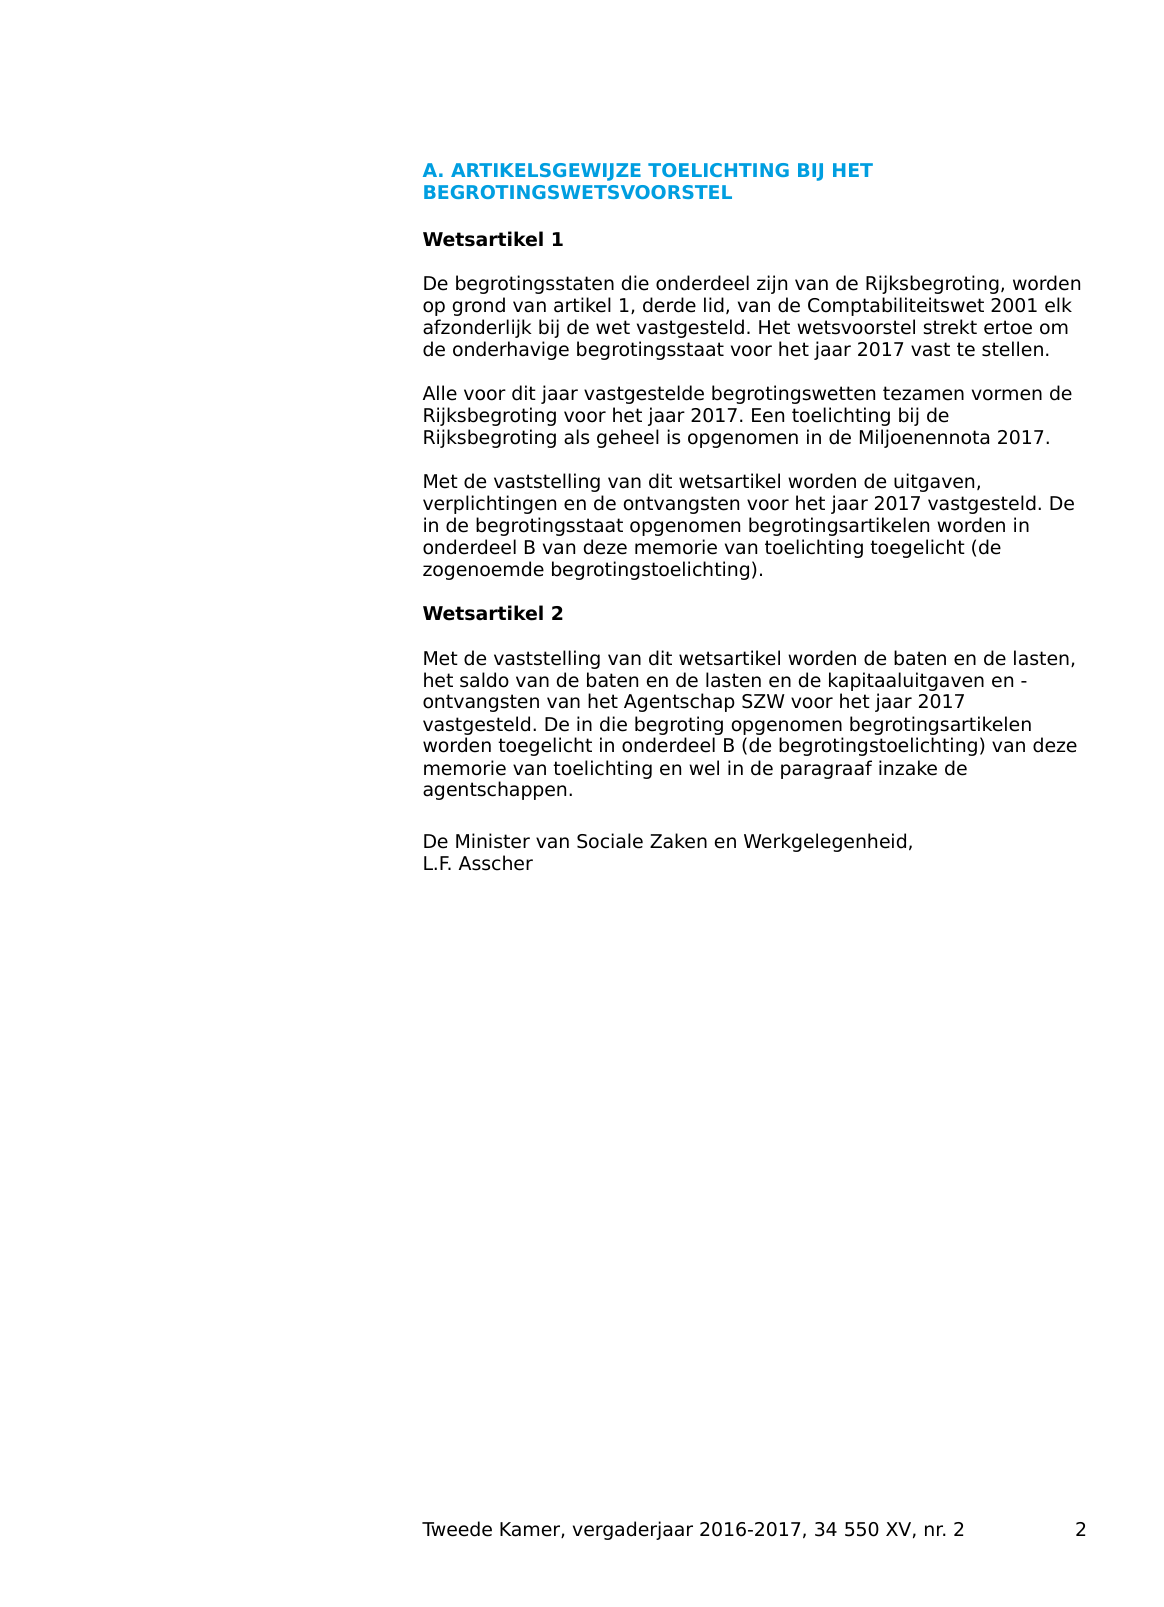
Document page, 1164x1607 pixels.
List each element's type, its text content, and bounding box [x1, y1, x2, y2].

subtitle Wetsartikel 1 [422, 229, 1087, 251]
subtitle Wetsartikel 2 [422, 603, 1087, 625]
text De begrotingsstaten die onderdeel zijn van de Rijksbegroting, worden op grond van artikel 1, derde lid, van de Comptabiliteitswet 2001 elk afzonderlijk bij de wet vastgesteld. Het wetsvoorstel strekt ertoe om de onderhavige begrotingsstaat voor het jaar 2017 vast te stellen. [422, 273, 1087, 361]
text Met de vaststelling van dit wetsartikel worden de baten en de lasten, het saldo van de baten en de lasten en de kapitaaluitgaven en -ontvangsten van het Agentschap SZW voor het jaar 2017 vastgesteld. De in die begroting opgenomen begrotingsartikelen worden toegelicht in onderdeel B (de begrotingstoelichting) van deze memorie van toelichting en wel in de paragraaf inzake de agentschappen. [422, 647, 1087, 801]
text Alle voor dit jaar vastgestelde begrotingswetten tezamen vormen de Rijksbegroting voor het jaar 2017. Een toelichting bij de Rijksbegroting als geheel is opgenomen in de Miljoenennota 2017. [422, 383, 1087, 449]
text Met de vaststelling van dit wetsartikel worden de uitgaven, verplichtingen en de ontvangsten voor het jaar 2017 vastgesteld. De in de begrotingsstaat opgenomen begrotingsartikelen worden in onderdeel B van deze memorie van toelichting toegelicht (de zogenoemde begrotingstoelichting). [422, 471, 1087, 581]
text De Minister van Sociale Zaken en Werkgelegenheid, L.F. Asscher [422, 831, 1087, 875]
subtitle A. ARTIKELSGEWIJZE TOELICHTING BIJ HET BEGROTINGSWETSVOORSTEL [422, 160, 1087, 204]
